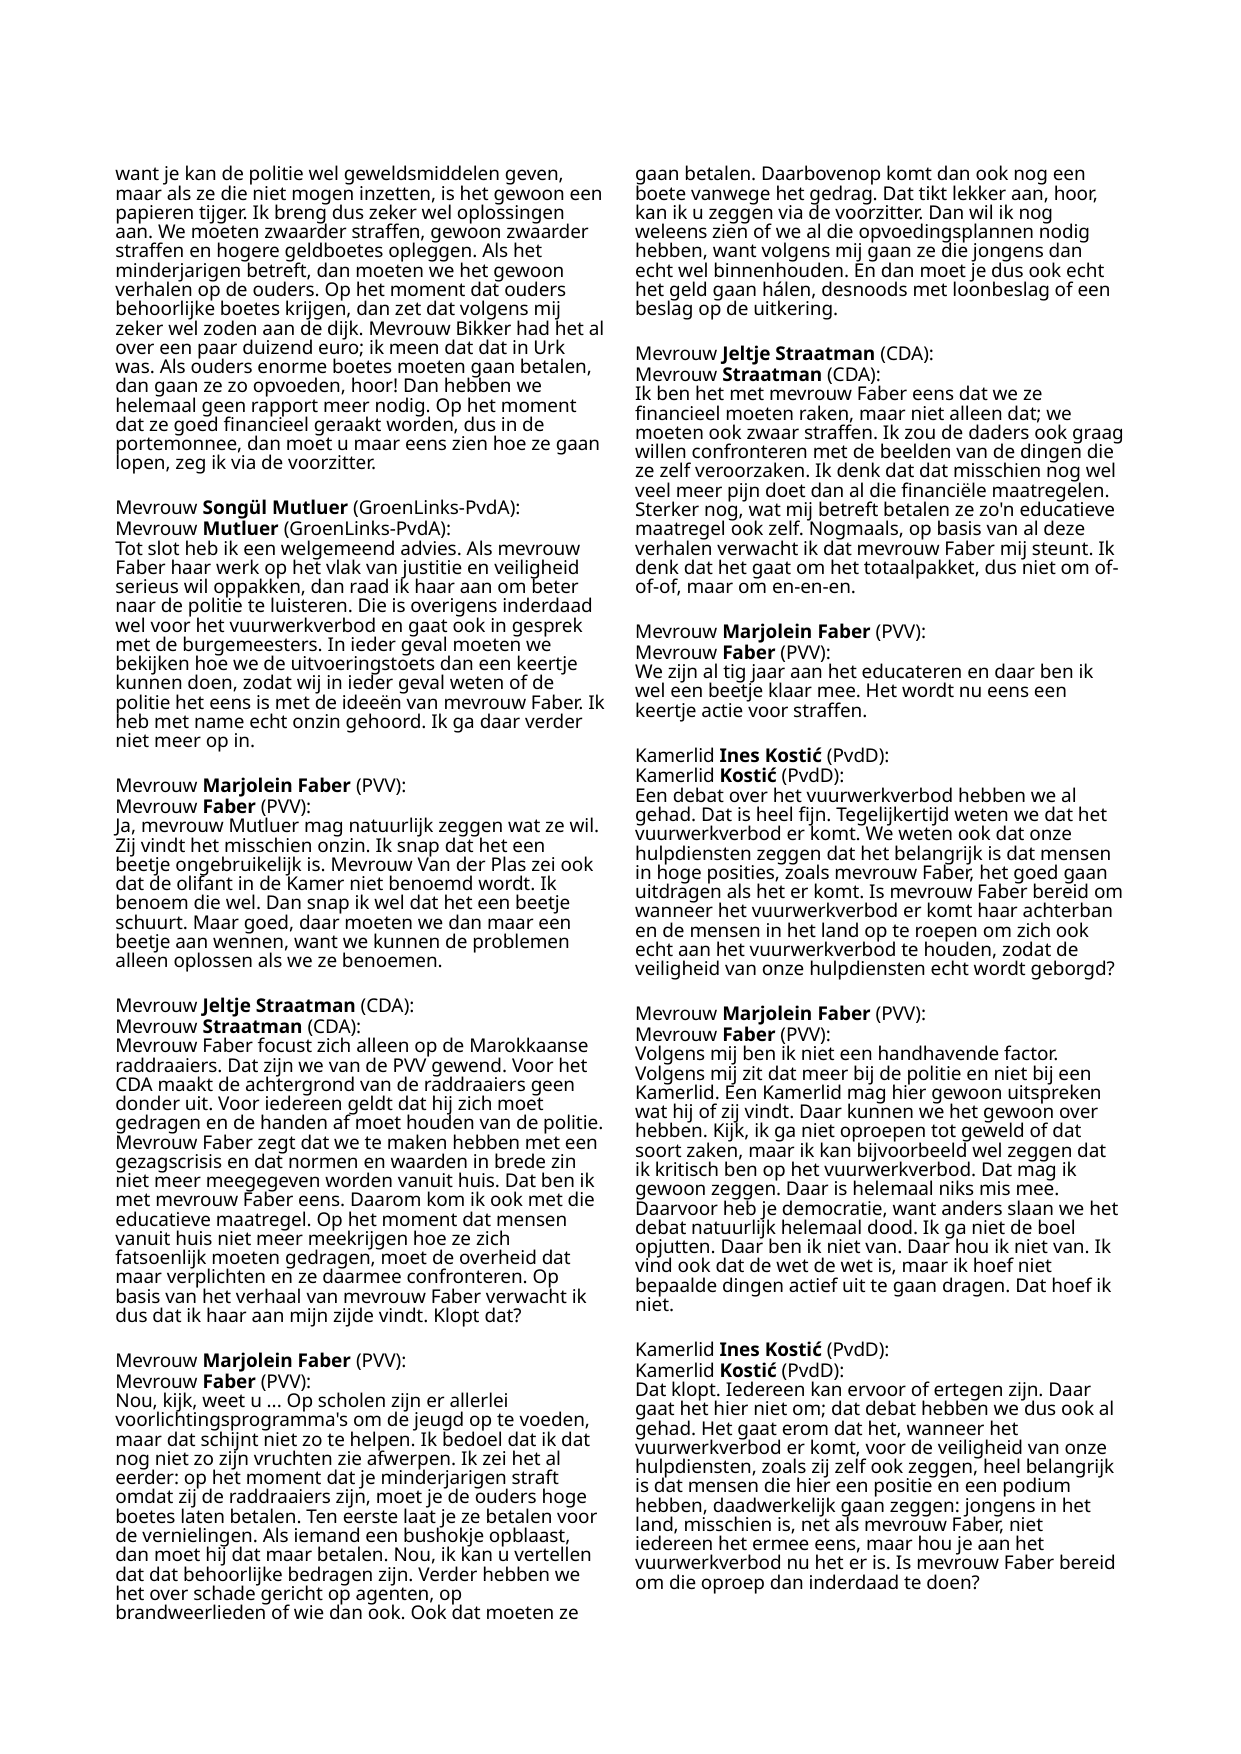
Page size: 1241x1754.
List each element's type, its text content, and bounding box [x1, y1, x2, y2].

text Kamerlid Ines Kostić (PvdD): [635, 742, 1125, 767]
text Mevrouw Marjolein Faber (PVV): [115, 1347, 605, 1373]
text Mevrouw Faber (PVV): [635, 1026, 1125, 1045]
text Mevrouw Marjolein Faber (PVV): [635, 618, 1125, 644]
text Kamerlid Kostić (PvdD): [635, 767, 1125, 787]
text Volgens mij ben ik niet een handhavende factor. Volgens mij zit dat meer bij de politie en niet bij een Kamerlid. Een Kamerlid mag hier gewoon uitspreken wat hij of zij vindt. Daar kunnen we het gewoon over hebben. Kijk, ik ga niet oproepen tot geweld of dat soort zaken, maar ik kan bijvoorbeeld wel zeggen dat ik kritisch ben op het vuurwerkverbod. Dat mag ik gewoon zeggen. Daar is helemaal niks mis mee. Daarvoor heb je democratie, want anders slaan we het debat natuurlijk helemaal dood. Ik ga niet de boel opjutten. Daar ben ik niet van. Daar hou ik niet van. Ik vind ook dat de wet de wet is, maar ik hoef niet bepaalde dingen actief uit te gaan dragen. Dat hoef ik niet. [635, 1045, 1125, 1315]
text Mevrouw Marjolein Faber (PVV): [115, 772, 605, 798]
text Een debat over het vuurwerkverbod hebben we al gehad. Dat is heel fijn. Tegelijkertijd weten we dat het vuurwerkverbod er komt. We weten ook dat onze hulpdiensten zeggen dat het belangrijk is dat mensen in hoge posities, zoals mevrouw Faber, het goed gaan uitdragen als het er komt. Is mevrouw Faber bereid om wanneer het vuurwerkverbod er komt haar achterban en de mensen in het land op te roepen om zich ook echt aan het vuurwerkverbod te houden, zodat de veiligheid van onze hulpdiensten echt wordt geborgd? [635, 787, 1125, 979]
text Mevrouw Faber (PVV): [635, 644, 1125, 663]
text Kamerlid Ines Kostić (PvdD): [635, 1336, 1125, 1362]
text Mevrouw Straatman (CDA): [115, 1018, 605, 1037]
text Mevrouw Faber (PVV): [115, 1373, 605, 1392]
text We zijn al tig jaar aan het educateren en daar ben ik wel een beetje klaar mee. Het wordt nu eens een keertje actie voor straffen. [635, 663, 1125, 721]
text Mevrouw Faber focust zich alleen op de Marokkaanse raddraaiers. Dat zijn we van de PVV gewend. Voor het CDA maakt de achtergrond van de raddraaiers geen donder uit. Voor iedereen geldt dat hij zich moet gedragen en de handen af moet houden van de politie. Mevrouw Faber zegt dat we te maken hebben met een gezagscrisis en dat normen en waarden in brede zin niet meer meegegeven worden vanuit huis. Dat ben ik met mevrouw Faber eens. Daarom kom ik ook met die educatieve maatregel. Op het moment dat mensen vanuit huis niet meer meekrijgen hoe ze zich fatsoenlijk moeten gedragen, moet de overheid dat maar verplichten en ze daarmee confronteren. Op basis van het verhaal van mevrouw Faber verwacht ik dus dat ik haar aan mijn zijde vindt. Klopt dat? [115, 1037, 605, 1326]
text want je kan de politie wel geweldsmiddelen geven, maar als ze die niet mogen inzetten, is het gewoon een papieren tijger. Ik breng dus zeker wel oplossingen aan. We moeten zwaarder straffen, gewoon zwaarder straffen en hogere geldboetes opleggen. Als het minderjarigen betreft, dan moeten we het gewoon verhalen op de ouders. Op het moment dat ouders behoorlijke boetes krijgen, dan zet dat volgens mij zeker wel zoden aan de dijk. Mevrouw Bikker had het al over een paar duizend euro; ik meen dat dat in Urk was. Als ouders enorme boetes moeten gaan betalen, dan gaan ze zo opvoeden, hoor! Dan hebben we helemaal geen rapport meer nodig. Op het moment dat ze goed financieel geraakt worden, dus in de portemonnee, dan moet u maar eens zien hoe ze gaan lopen, zeg ik via de voorzitter. [115, 165, 605, 474]
text Mevrouw Straatman (CDA): [635, 366, 1125, 385]
text Dat klopt. Iedereen kan ervoor of ertegen zijn. Daar gaat het hier niet om; dat debat hebben we dus ook al gehad. Het gaat erom dat het, wanneer het vuurwerkverbod er komt, voor de veiligheid van onze hulpdiensten, zoals zij zelf ook zeggen, heel belangrijk is dat mensen die hier een positie en een podium hebben, daadwerkelijk gaan zeggen: jongens in het land, misschien is, net als mevrouw Faber, niet iedereen het ermee eens, maar hou je aan het vuurwerkverbod nu het er is. Is mevrouw Faber bereid om die oproep dan inderdaad te doen? [635, 1381, 1125, 1593]
text Mevrouw Mutluer (GroenLinks-PvdA): [115, 520, 605, 539]
text Mevrouw Jeltje Straatman (CDA): [115, 992, 605, 1018]
text Nou, kijk, weet u ... Op scholen zijn er allerlei voorlichtingsprogramma's om de jeugd op te voeden, maar dat schijnt niet zo te helpen. Ik bedoel dat ik dat nog niet zo zijn vruchten zie afwerpen. Ik zei het al eerder: op het moment dat je minderjarigen straft omdat zij de raddraaiers zijn, moet je de ouders hoge boetes laten betalen. Ten eerste laat je ze betalen voor de vernielingen. Als iemand een bushokje opblaast, dan moet hij dat maar betalen. Nou, ik kan u vertellen dat dat behoorlijke bedragen zijn. Verder hebben we het over schade gericht op agenten, op brandweerlieden of wie dan ook. Ook dat moeten ze [115, 1392, 605, 1623]
text Tot slot heb ik een welgemeend advies. Als mevrouw Faber haar werk op het vlak van justitie en veiligheid serieus wil oppakken, dan raad ik haar aan om beter naar de politie te luisteren. Die is overigens inderdaad wel voor het vuurwerkverbod en gaat ook in gesprek met de burgemeesters. In ieder geval moeten we bekijken hoe we de uitvoeringstoets dan een keertje kunnen doen, zodat wij in ieder geval weten of de politie het eens is met de ideeën van mevrouw Faber. Ik heb met name echt onzin gehoord. Ik ga daar verder niet meer op in. [115, 539, 605, 751]
text Ik ben het met mevrouw Faber eens dat we ze financieel moeten raken, maar niet alleen dat; we moeten ook zwaar straffen. Ik zou de daders ook graag willen confronteren met de beelden van de dingen die ze zelf veroorzaken. Ik denk dat dat misschien nog wel veel meer pijn doet dan al die financiële maatregelen. Sterker nog, wat mij betreft betalen ze zo'n educatieve maatregel ook zelf. Nogmaals, op basis van al deze verhalen verwacht ik dat mevrouw Faber mij steunt. Ik denk dat het gaat om het totaalpakket, dus niet om of-of-of, maar om en-en-en. [635, 385, 1125, 597]
text Mevrouw Jeltje Straatman (CDA): [635, 340, 1125, 366]
text Mevrouw Songül Mutluer (GroenLinks-PvdA): [115, 494, 605, 520]
text gaan betalen. Daarbovenop komt dan ook nog een boete vanwege het gedrag. Dat tikt lekker aan, hoor, kan ik u zeggen via de voorzitter. Dan wil ik nog weleens zien of we al die opvoedingsplannen nodig hebben, want volgens mij gaan ze die jongens dan echt wel binnenhouden. En dan moet je dus ook echt het geld gaan hálen, desnoods met loonbeslag of een beslag op de uitkering. [635, 165, 1125, 319]
text Mevrouw Marjolein Faber (PVV): [635, 1000, 1125, 1026]
text Ja, mevrouw Mutluer mag natuurlijk zeggen wat ze wil. Zij vindt het misschien onzin. Ik snap dat het een beetje ongebruikelijk is. Mevrouw Van der Plas zei ook dat de olifant in de Kamer niet benoemd wordt. Ik benoem die wel. Dan snap ik wel dat het een beetje schuurt. Maar goed, daar moeten we dan maar een beetje aan wennen, want we kunnen de problemen alleen oplossen als we ze benoemen. [115, 817, 605, 971]
text Kamerlid Kostić (PvdD): [635, 1362, 1125, 1381]
text Mevrouw Faber (PVV): [115, 798, 605, 817]
